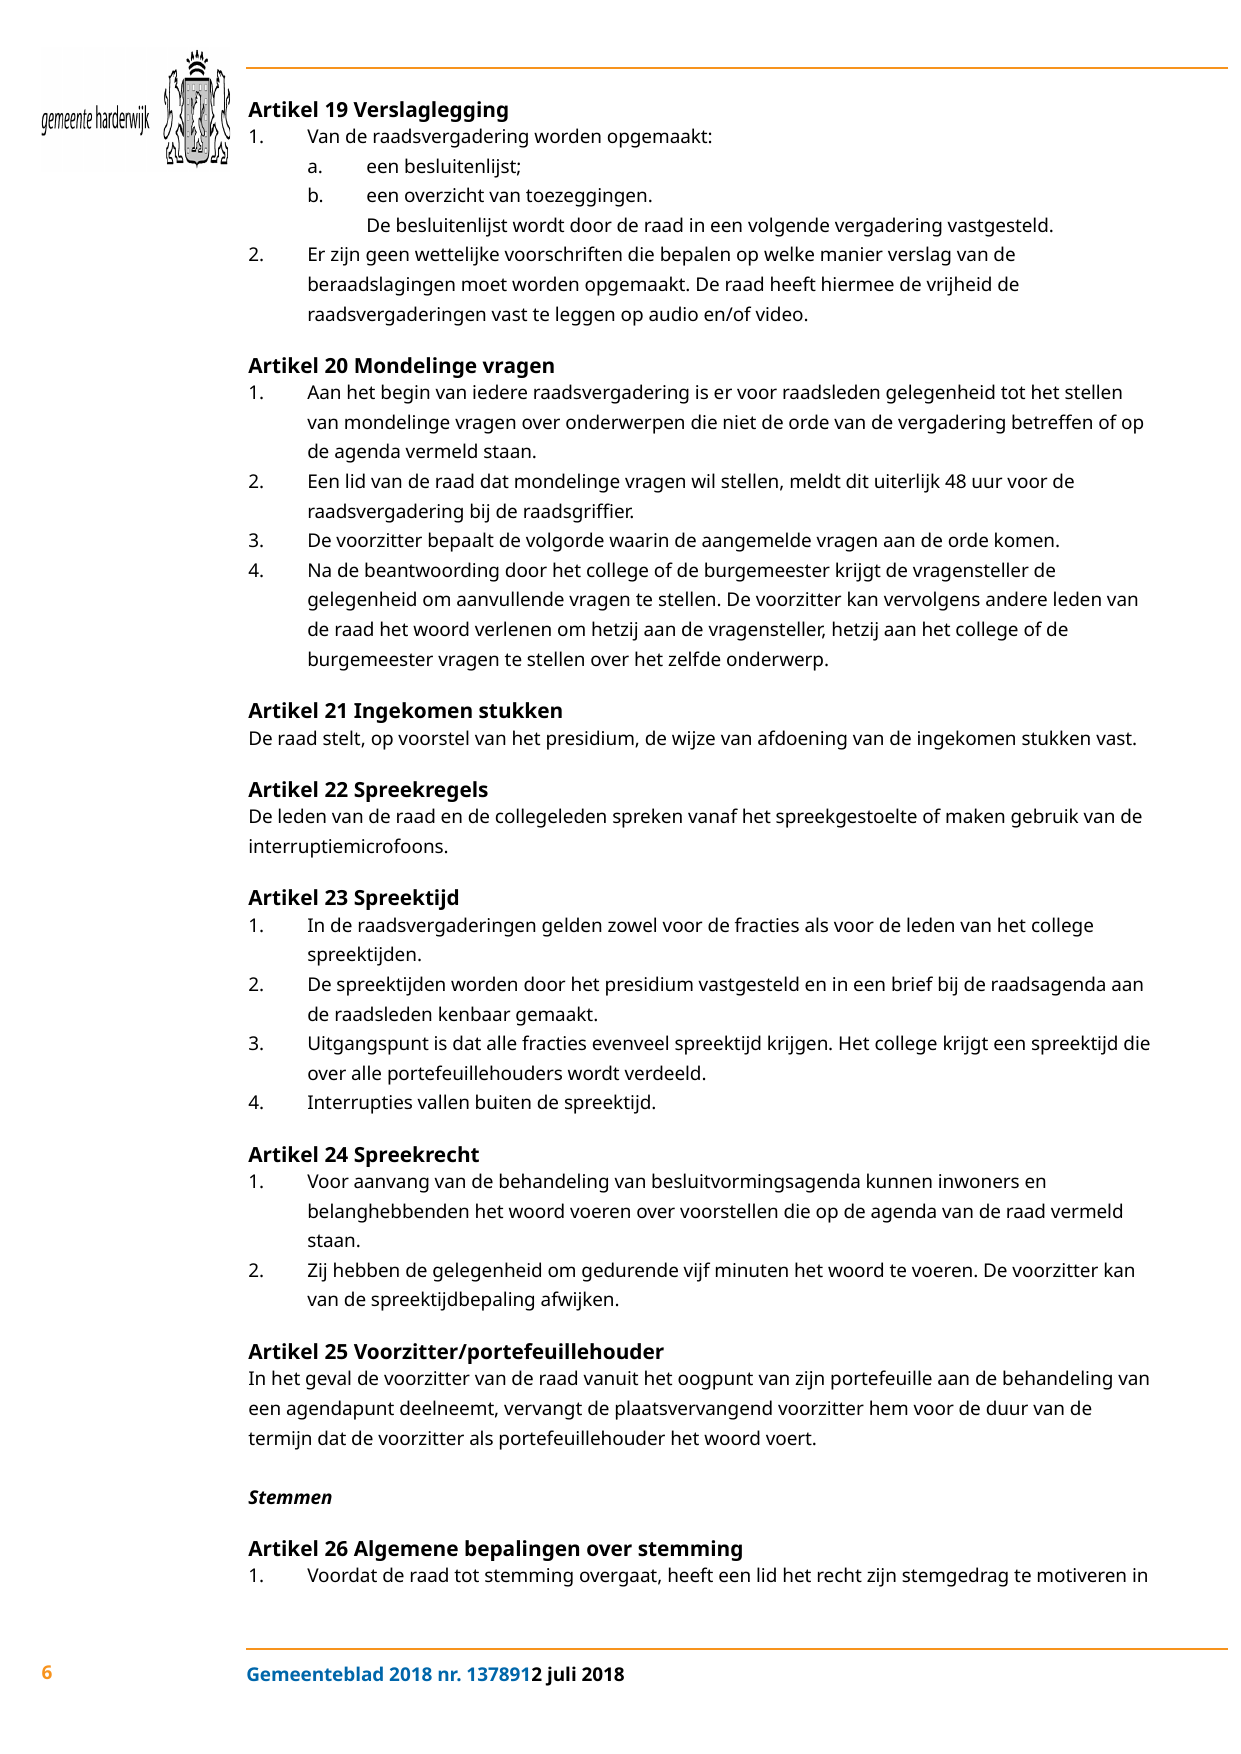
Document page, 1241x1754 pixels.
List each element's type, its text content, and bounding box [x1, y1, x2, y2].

list Uitgangspunt is dat alle fracties evenveel spreektijd krijgen. Het college krijgt een spreektijd die over alle portefeuillehouders wordt verdeeld. [248, 1030, 1152, 1086]
text In het geval de voorzitter van de raad vanuit het oogpunt van zijn portefeuille aan de behandeling van een agendapunt deelneemt, vervangt de plaatsvervangend voorzitter hem voor de duur van de termijn dat de voorzitter als portefeuillehouder het woord voert. [248, 1366, 1152, 1450]
list In de raadsvergaderingen gelden zowel voor de fracties als voor de leden van het college spreektijden. [248, 912, 1152, 967]
list De besluitenlijst wordt door de raad in een volgende vergadering vastgesteld. [307, 212, 1152, 238]
list Voordat de raad tot stemming overgaat, heeft een lid het recht zijn stemgedrag te motiveren in [248, 1563, 1152, 1588]
list een overzicht van toezeggingen. [307, 182, 1152, 208]
list Er zijn geen wettelijke voorschriften die bepalen op welke manier verslag van de beraadslagingen moet worden opgemaakt. De raad heeft hiermee de vrijheid de raadsvergaderingen vast te leggen op audio en/of video. [248, 242, 1152, 326]
text Artikel 21 Ingekomen stukken [248, 696, 1152, 725]
list Zij hebben de gelegenheid om gedurende vijf minuten het woord te voeren. De voorzitter kan van de spreektijdbepaling afwijken. [248, 1257, 1152, 1312]
list Een lid van de raad dat mondelinge vragen wil stellen, meldt dit uiterlijk 48 uur voor de raadsvergadering bij de raadsgriffier. [248, 468, 1152, 524]
list De spreektijden worden door het presidium vastgesteld en in een brief bij de raadsagenda aan de raadsleden kenbaar gemaakt. [248, 971, 1152, 1026]
list Na de beantwoording door het college of de burgemeester krijgt de vragensteller de gelegenheid om aanvullende vragen te stellen. De voorzitter kan vervolgens andere leden van de raad het woord verlenen om hetzij aan de vragensteller, hetzij aan het college of de burgemeester vragen te stellen over het zelfde onderwerp. [248, 557, 1152, 672]
text De leden van de raad en de collegeleden spreken vanaf het spreekgestoelte of maken gebruik van de interruptiemicrofoons. [248, 803, 1152, 859]
text Artikel 25 Voorzitter/portefeuillehouder [248, 1337, 1152, 1366]
text Artikel 22 Spreekregels [248, 775, 1152, 803]
list Van de raadsvergadering worden opgemaakt: [248, 123, 1152, 149]
text Artikel 23 Spreektijd [248, 883, 1152, 912]
text Artikel 26 Algemene bepalingen over stemming [248, 1534, 1152, 1563]
list Voor aanvang van de behandeling van besluitvormingsagenda kunnen inwoners en belanghebbenden het woord voeren over voorstellen die op de agenda van de raad vermeld staan. [248, 1168, 1152, 1253]
list Aan het begin van iedere raadsvergadering is er voor raadsleden gelegenheid tot het stellen van mondelinge vragen over onderwerpen die niet de orde van de vergadering betreffen of op de agenda vermeld staan. [248, 379, 1152, 464]
list De voorzitter bepaalt de volgorde waarin de aangemelde vragen aan de orde komen. [248, 527, 1152, 553]
list Interrupties vallen buiten de spreektijd. [248, 1089, 1152, 1115]
text Artikel 24 Spreekrecht [248, 1140, 1152, 1168]
list een besluitenlijst; [307, 153, 1152, 178]
text Artikel 20 Mondelinge vragen [248, 351, 1152, 379]
text Artikel 19 Verslaglegging [248, 95, 1152, 123]
text Stemmen [248, 1484, 1152, 1509]
text De raad stelt, op voorstel van het presidium, de wijze van afdoening van de ingekomen stukken vast. [248, 725, 1152, 750]
picture [41, 47, 231, 172]
